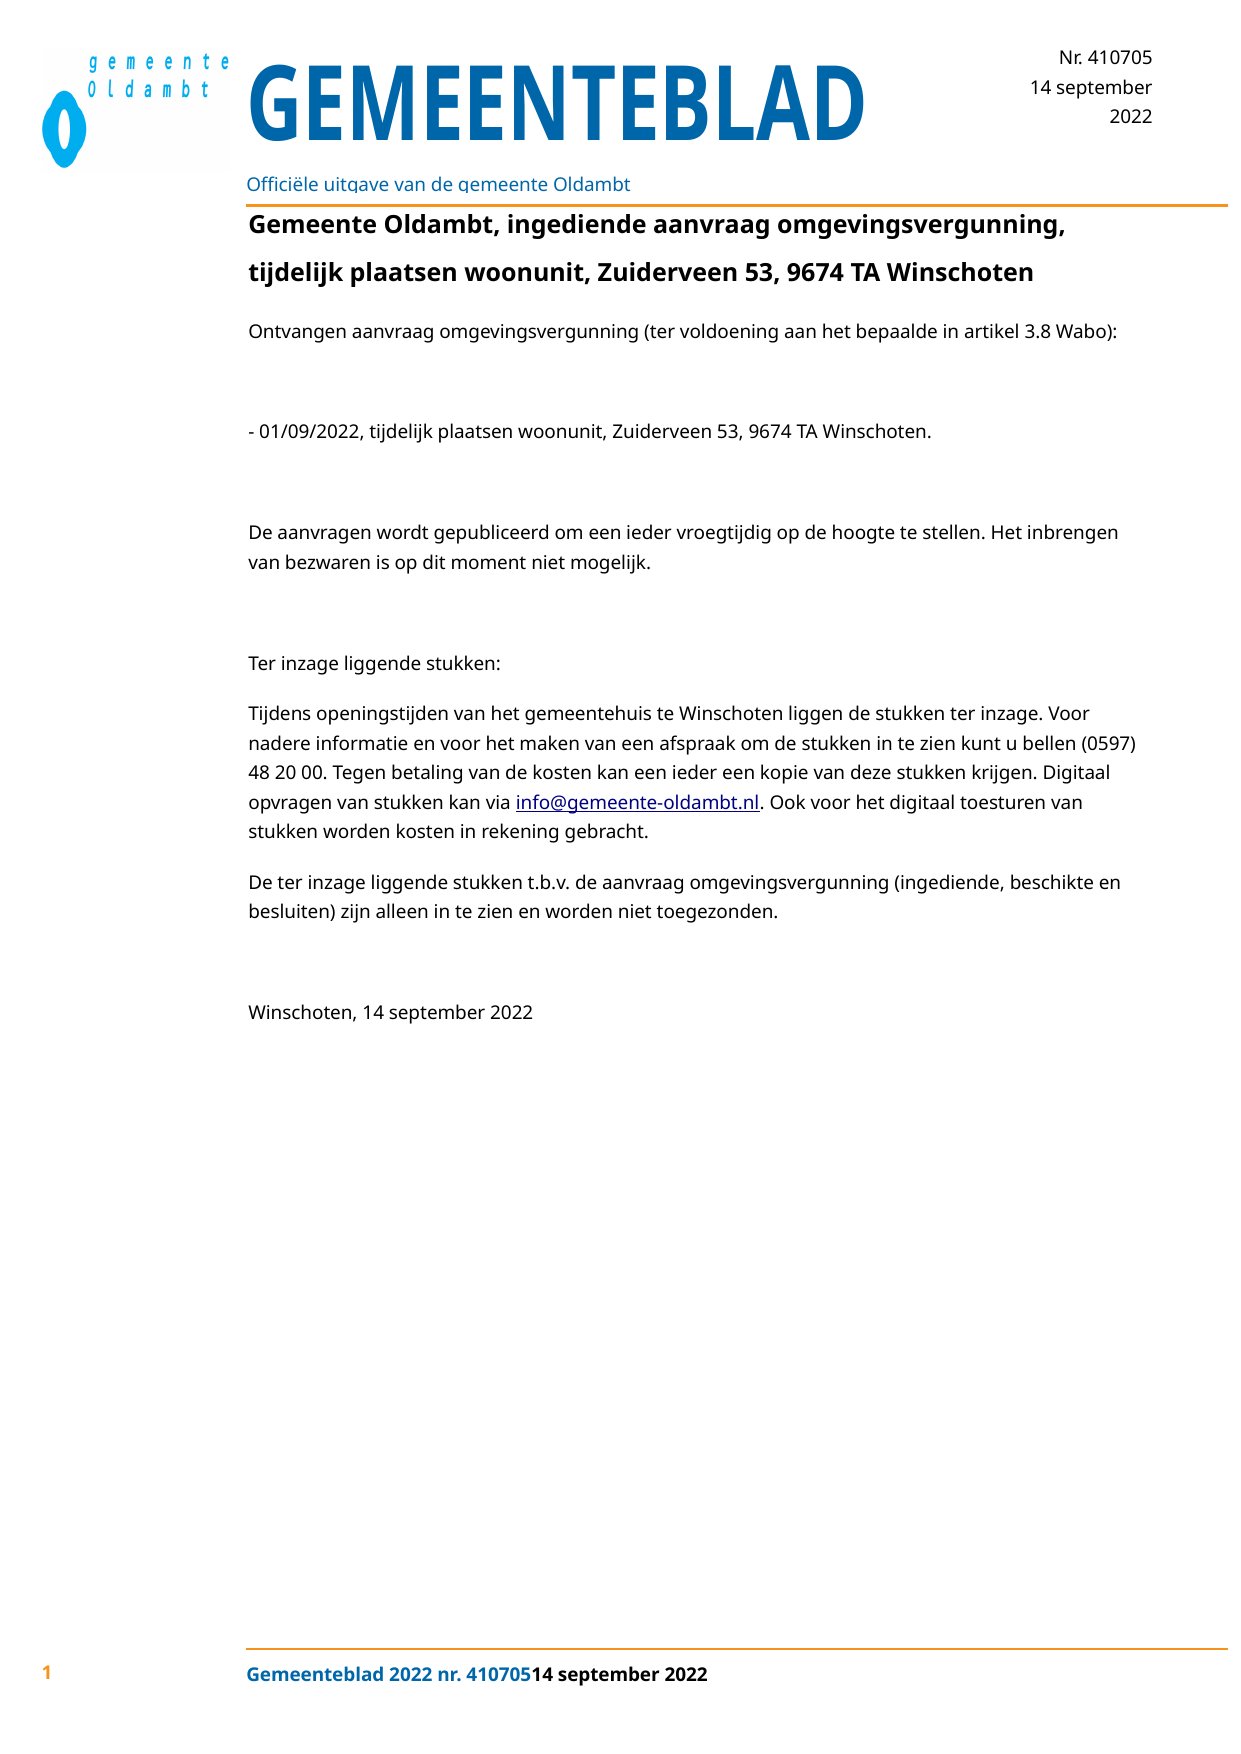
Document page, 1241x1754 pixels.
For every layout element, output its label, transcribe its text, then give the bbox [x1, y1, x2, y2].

text De aanvragen wordt gepubliceerd om een ieder vroegtijdig op de hoogte te stellen. Het inbrengen van bezwaren is op dit moment niet mogelijk. [248, 519, 1152, 575]
text Gemeente Oldambt, ingediende aanvraag omgevingsvergunning, tijdelijk plaatsen woonunit, Zuiderveen 53, 9674 TA Winschoten [248, 207, 1152, 288]
text Tijdens openingstijden van het gemeentehuis te Winschoten liggen de stukken ter inzage. Voor nadere informatie en voor het maken van een afspraak om de stukken in te zien kunt u bellen (0597) 48 20 00. Tegen betaling van de kosten kan een ieder een kopie van deze stukken krijgen. Digitaal opvragen van stukken kan via info@gemeente-oldambt.nl. Ook voor het digitaal toesturen van stukken worden kosten in rekening gebracht. [248, 700, 1152, 844]
text Ontvangen aanvraag omgevingsvergunning (ter voldoening aan het bepaalde in artikel 3.8 Wabo): [248, 318, 1152, 344]
picture [41, 47, 231, 172]
text De ter inzage liggende stukken t.b.v. de aanvraag omgevingsvergunning (ingediende, beschikte en besluiten) zijn alleen in te zien en worden niet toegezonden. [248, 869, 1152, 924]
text Winschoten, 14 september 2022 [248, 999, 1152, 1025]
text Ter inzage liggende stukken: [248, 650, 1152, 676]
text - 01/09/2022, tijdelijk plaatsen woonunit, Zuiderveen 53, 9674 TA Winschoten. [248, 419, 1152, 444]
